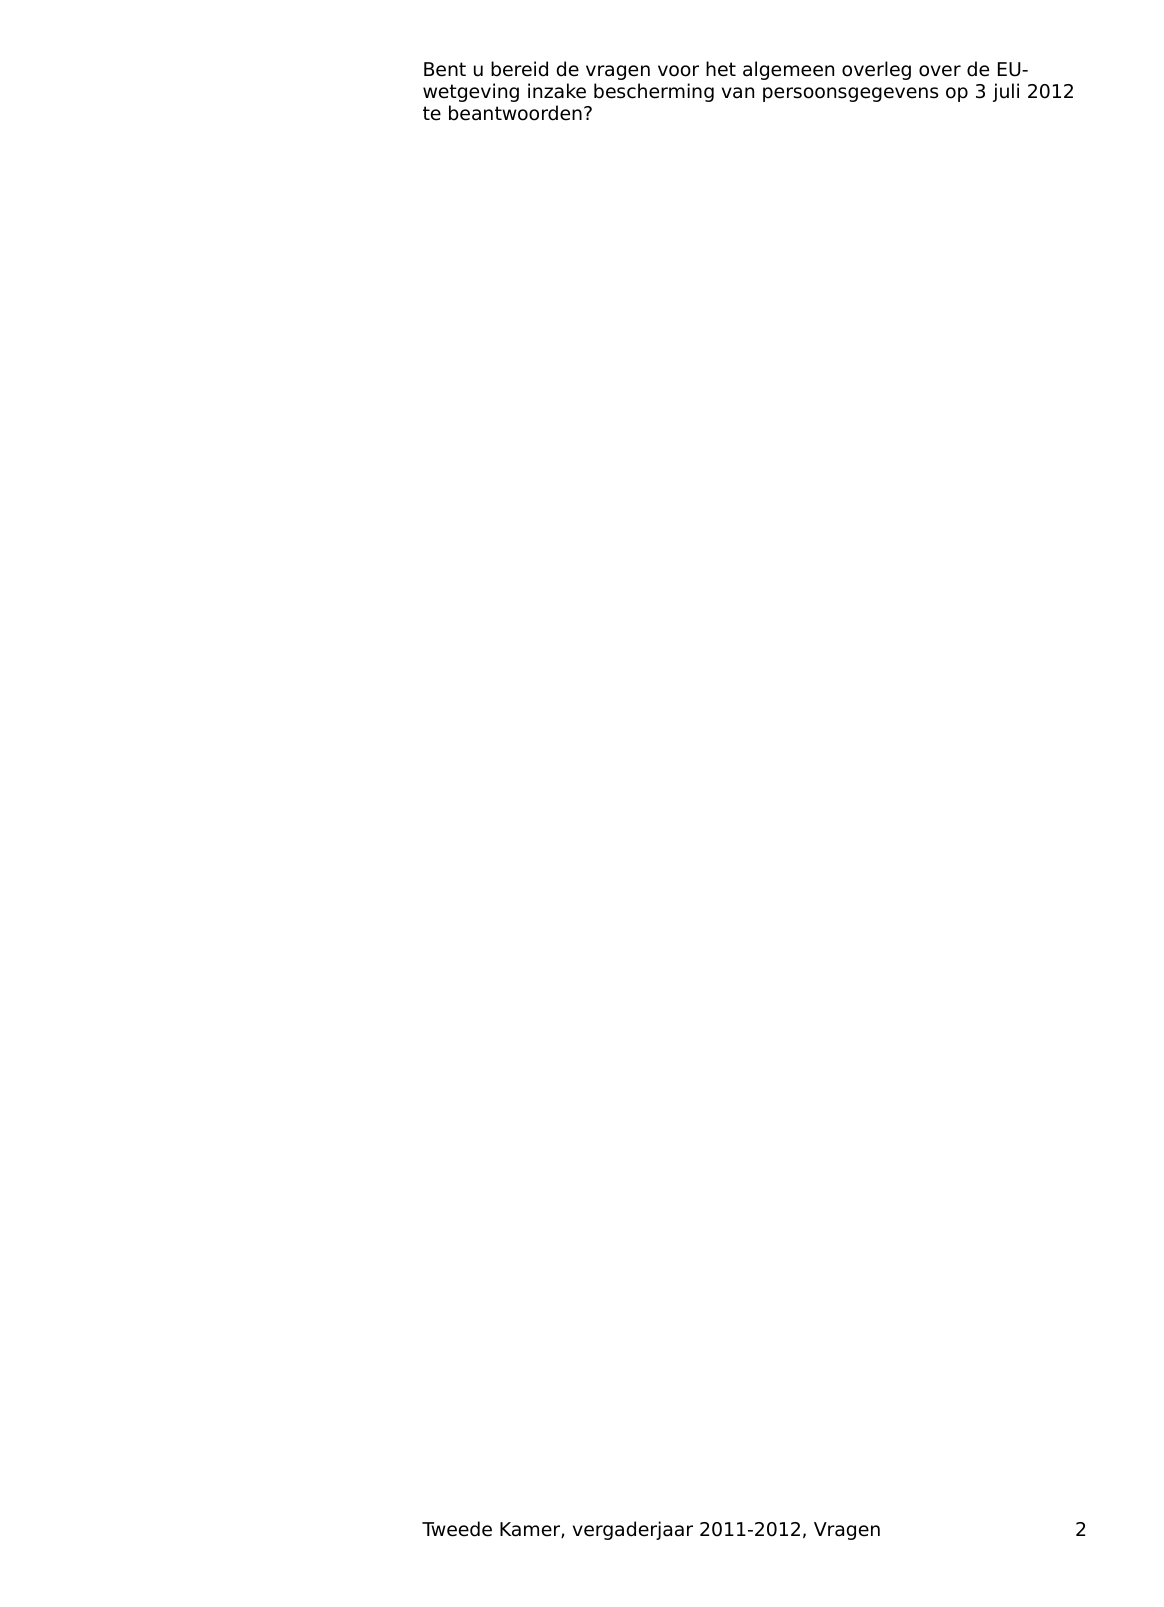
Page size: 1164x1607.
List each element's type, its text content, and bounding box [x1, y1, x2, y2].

text Bent u bereid de vragen voor het algemeen overleg over de EU-wetgeving inzake bescherming van persoonsgegevens op 3 juli 2012 te beantwoorden? [422, 59, 1087, 125]
